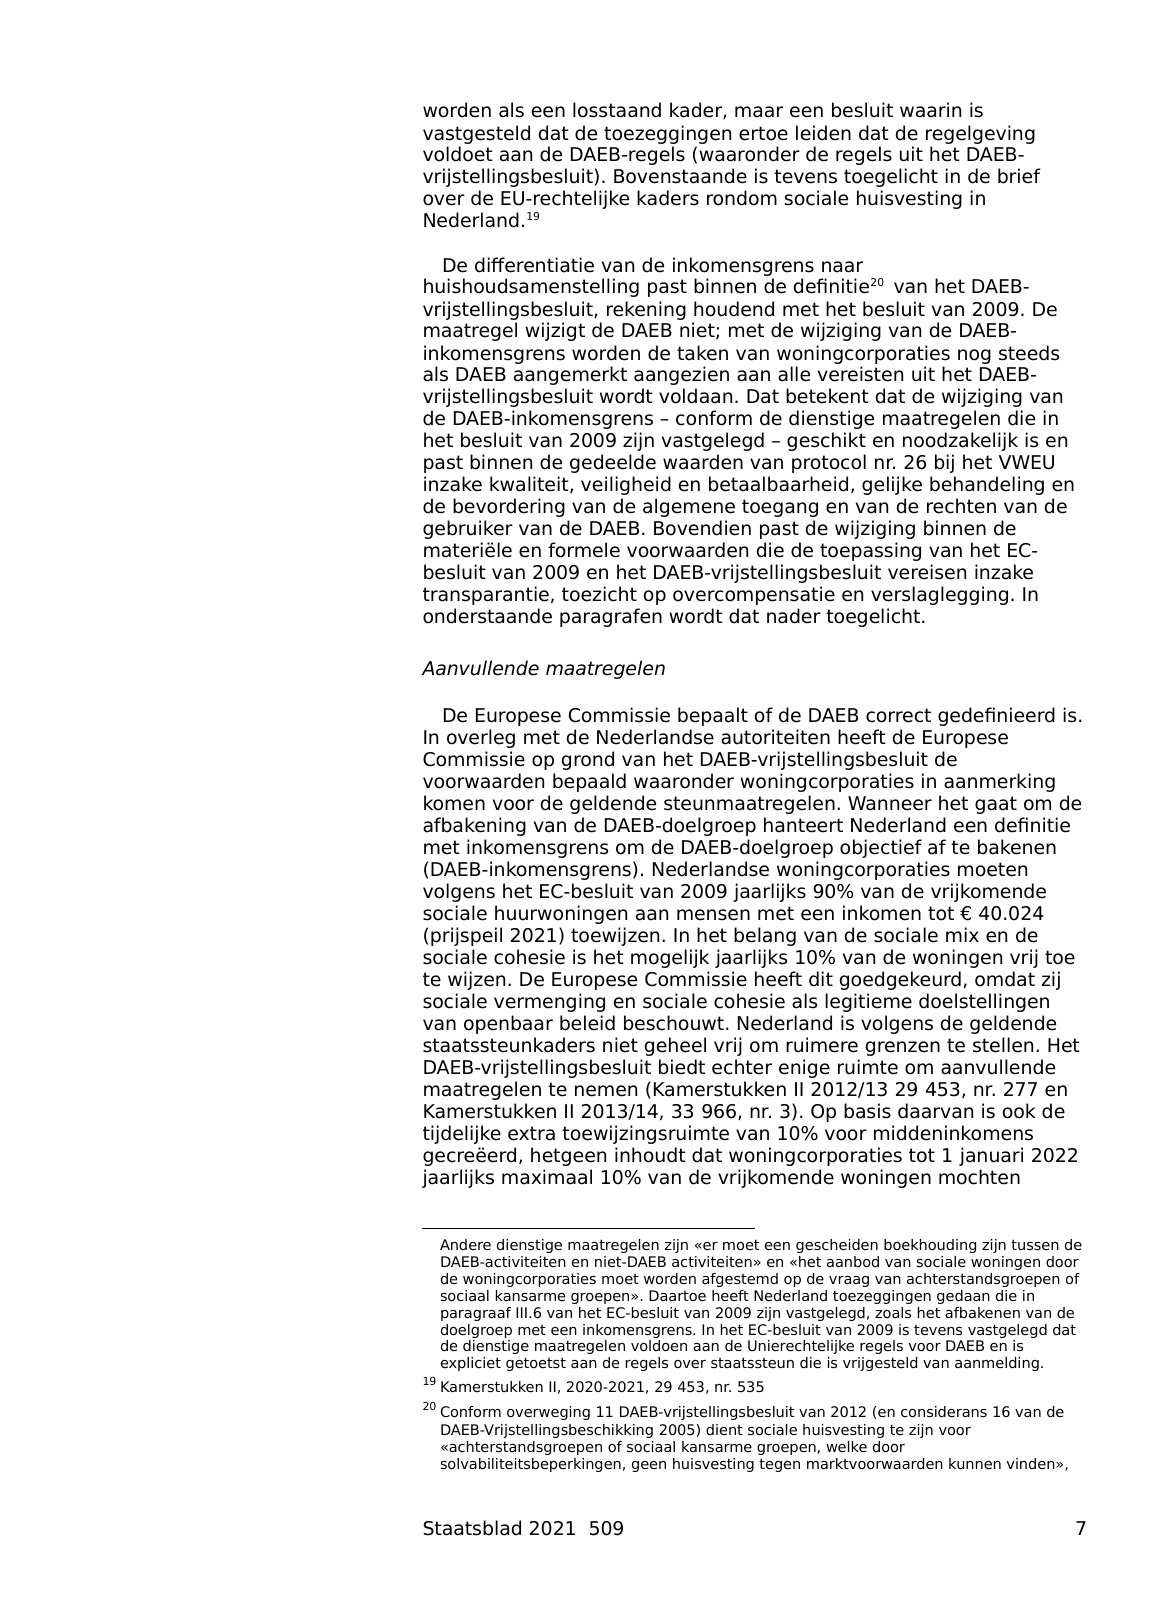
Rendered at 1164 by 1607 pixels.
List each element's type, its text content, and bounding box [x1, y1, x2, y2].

text Kamerstukken II, 2020-2021, 29 453, nr. 535 [422, 1375, 1087, 1397]
text worden als een losstaand kader, maar een besluit waarin is vastgesteld dat de toezeggingen ertoe leiden dat de regelgeving voldoet aan de DAEB-regels (waaronder de regels uit het DAEB-vrijstellingsbesluit). Bovenstaande is tevens toegelicht in de brief over de EU-rechtelijke kaders rondom sociale huisvesting in Nederland. [422, 100, 1087, 232]
text De Europese Commissie bepaalt of de DAEB correct gedefinieerd is. In overleg met de Nederlandse autoriteiten heeft de Europese Commissie op grond van het DAEB-vrijstellingsbesluit de voorwaarden bepaald waaronder woningcorporaties in aanmerking komen voor de geldende steunmaatregelen. Wanneer het gaat om de afbakening van de DAEB-doelgroep hanteert Nederland een definitie met inkomensgrens om de DAEB-doelgroep objectief af te bakenen (DAEB-inkomensgrens). Nederlandse woningcorporaties moeten volgens het EC-besluit van 2009 jaarlijks 90% van de vrijkomende sociale huurwoningen aan mensen met een inkomen tot € 40.024 (prijspeil 2021) toewijzen. In het belang van de sociale mix en de sociale cohesie is het mogelijk jaarlijks 10% van de woningen vrij toe te wijzen. De Europese Commissie heeft dit goedgekeurd, omdat zij sociale vermenging en sociale cohesie als legitieme doelstellingen van openbaar beleid beschouwt. Nederland is volgens de geldende staatssteunkaders niet geheel vrij om ruimere grenzen te stellen. Het DAEB-vrijstellingsbesluit biedt echter enige ruimte om aanvullende maatregelen te nemen (Kamerstukken II 2012/13 29 453, nr. 277 en Kamerstukken II 2013/14, 33 966, nr. 3). Op basis daarvan is ook de tijdelijke extra toewijzingsruimte van 10% voor middeninkomens gecreëerd, hetgeen inhoudt dat woningcorporaties tot 1 januari 2022 jaarlijks maximaal 10% van de vrijkomende woningen mochten [422, 705, 1087, 1189]
text Conform overweging 11 DAEB-vrijstellingsbesluit van 2012 (en considerans 16 van de DAEB-Vrijstellingsbeschikking 2005) dient sociale huisvesting te zijn voor «achterstandsgroepen of sociaal kansarme groepen, welke door solvabiliteitsbeperkingen, geen huisvesting tegen marktvoorwaarden kunnen vinden», [422, 1400, 1087, 1473]
subtitle Aanvullende maatregelen [422, 658, 1087, 680]
text Andere dienstige maatregelen zijn «er moet een gescheiden boekhouding zijn tussen de DAEB-activiteiten en niet-DAEB activiteiten» en «het aanbod van sociale woningen door de woningcorporaties moet worden afgestemd op de vraag van achterstandsgroepen of sociaal kansarme groepen». Daartoe heeft Nederland toezeggingen gedaan die in paragraaf III.6 van het EC-besluit van 2009 zijn vastgelegd, zoals het afbakenen van de doelgroep met een inkomensgrens. In het EC-besluit van 2009 is tevens vastgelegd dat de dienstige maatregelen voldoen aan de Unierechtelijke regels voor DAEB en is expliciet getoetst aan de regels over staatssteun die is vrijgesteld van aanmelding. [422, 1237, 1087, 1372]
text De differentiatie van de inkomensgrens naar huishoudsamenstelling past binnen de definitie van het DAEB-vrijstellingsbesluit, rekening houdend met het besluit van 2009. De maatregel wijzigt de DAEB niet; met de wijziging van de DAEB-inkomensgrens worden de taken van woningcorporaties nog steeds als DAEB aangemerkt aangezien aan alle vereisten uit het DAEB-vrijstellingsbesluit wordt voldaan. Dat betekent dat de wijziging van de DAEB-inkomensgrens – conform de dienstige maatregelen die in het besluit van 2009 zijn vastgelegd – geschikt en noodzakelijk is en past binnen de gedeelde waarden van protocol nr. 26 bij het VWEU inzake kwaliteit, veiligheid en betaalbaarheid, gelijke behandeling en de bevordering van de algemene toegang en van de rechten van de gebruiker van de DAEB. Bovendien past de wijziging binnen de materiële en formele voorwaarden die de toepassing van het EC-besluit van 2009 en het DAEB-vrijstellingsbesluit vereisen inzake transparantie, toezicht op overcompensatie en verslaglegging. In onderstaande paragrafen wordt dat nader toegelicht. [422, 254, 1087, 628]
